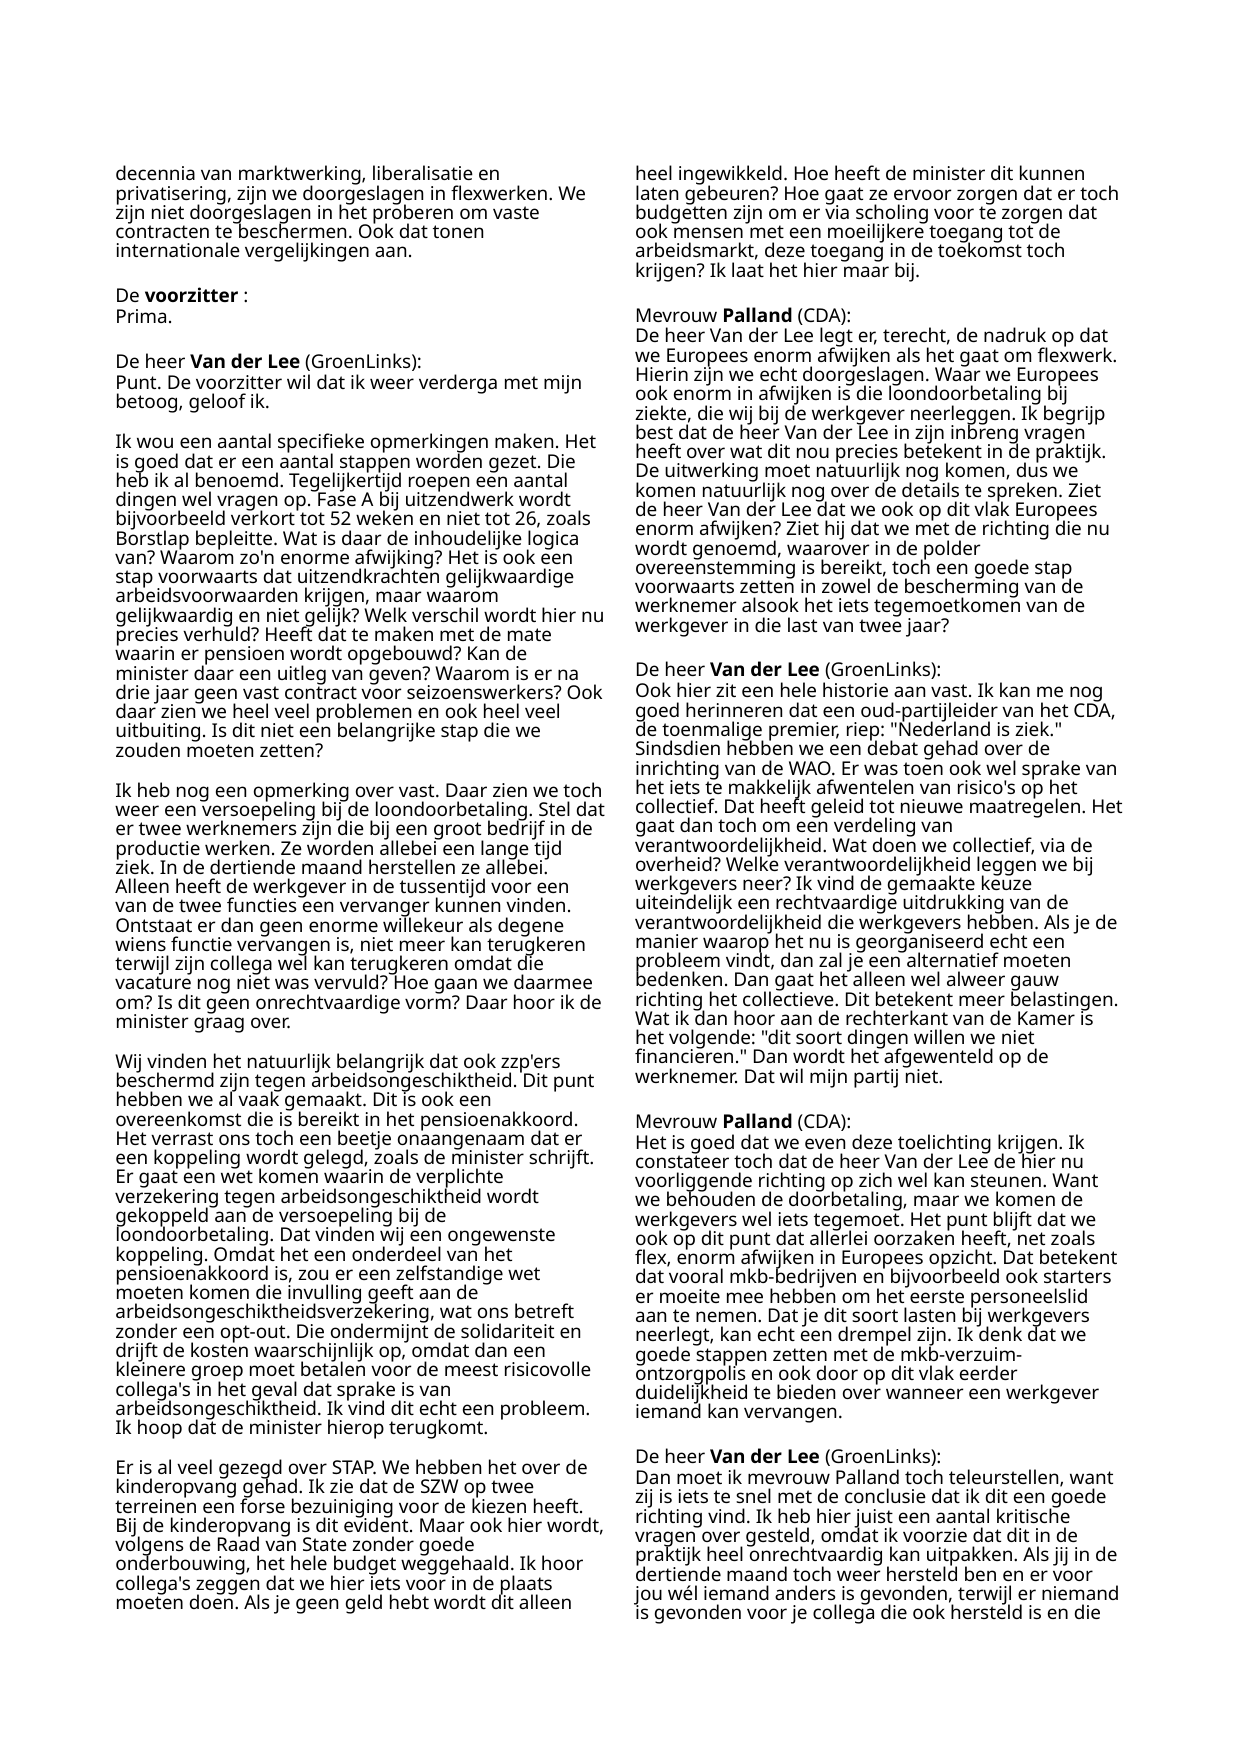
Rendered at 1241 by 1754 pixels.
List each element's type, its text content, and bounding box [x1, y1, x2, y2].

text Ik heb nog een opmerking over vast. Daar zien we toch weer een versoepeling bij de loondoorbetaling. Stel dat er twee werknemers zijn die bij een groot bedrijf in de productie werken. Ze worden allebei een lange tijd ziek. In de dertiende maand herstellen ze allebei. Alleen heeft de werkgever in de tussentijd voor een van de twee functies een vervanger kunnen vinden. Ontstaat er dan geen enorme willekeur als degene wiens functie vervangen is, niet meer kan terugkeren terwijl zijn collega wel kan terugkeren omdat die vacature nog niet was vervuld? Hoe gaan we daarmee om? Is dit geen onrechtvaardige vorm? Daar hoor ik de minister graag over. [115, 782, 605, 1032]
text Er is al veel gezegd over STAP. We hebben het over de kinderopvang gehad. Ik zie dat de SZW op twee terreinen een forse bezuiniging voor de kiezen heeft. Bij de kinderopvang is dit evident. Maar ook hier wordt, volgens de Raad van State zonder goede onderbouwing, het hele budget weggehaald. Ik hoor collega's zeggen dat we hier iets voor in de plaats moeten doen. Als je geen geld hebt wordt dit alleen [115, 1459, 605, 1613]
text De heer Van der Lee (GroenLinks): [635, 1443, 1125, 1469]
text De heer Van der Lee (GroenLinks): [635, 657, 1125, 682]
text Mevrouw Palland (CDA): [635, 1108, 1125, 1134]
text Punt. De voorzitter wil dat ik weer verderga met mijn betoog, geloof ik. [115, 374, 605, 413]
text Dan moet ik mevrouw Palland toch teleurstellen, want zij is iets te snel met de conclusie dat ik dit een goede richting vind. Ik heb hier juist een aantal kritische vragen over gesteld, omdat ik voorzie dat dit in de praktijk heel onrechtvaardig kan uitpakken. Als jij in de dertiende maand toch weer hersteld ben en er voor jou wél iemand anders is gevonden, terwijl er niemand is gevonden voor je collega die ook hersteld is en die [635, 1469, 1125, 1623]
text De voorzitter : [115, 282, 605, 308]
text Prima. [115, 308, 605, 327]
text Mevrouw Palland (CDA): [635, 302, 1125, 327]
text De heer Van der Lee legt er, terecht, de nadruk op dat we Europees enorm afwijken als het gaat om flexwerk. Hierin zijn we echt doorgeslagen. Waar we Europees ook enorm in afwijken is die loondoorbetaling bij ziekte, die wij bij de werkgever neerleggen. Ik begrijp best dat de heer Van der Lee in zijn inbreng vragen heeft over wat dit nou precies betekent in de praktijk. De uitwerking moet natuurlijk nog komen, dus we komen natuurlijk nog over de details te spreken. Ziet de heer Van der Lee dat we ook op dit vlak Europees enorm afwijken? Ziet hij dat we met de richting die nu wordt genoemd, waarover in de polder overeenstemming is bereikt, toch een goede stap voorwaarts zetten in zowel de bescherming van de werknemer alsook het iets tegemoetkomen van de werkgever in die last van twee jaar? [635, 327, 1125, 636]
text Wij vinden het natuurlijk belangrijk dat ook zzp'ers beschermd zijn tegen arbeidsongeschiktheid. Dit punt hebben we al vaak gemaakt. Dit is ook een overeenkomst die is bereikt in het pensioenakkoord. Het verrast ons toch een beetje onaangenaam dat er een koppeling wordt gelegd, zoals de minister schrijft. Er gaat een wet komen waarin de verplichte verzekering tegen arbeidsongeschiktheid wordt gekoppeld aan de versoepeling bij de loondoorbetaling. Dat vinden wij een ongewenste koppeling. Omdat het een onderdeel van het pensioenakkoord is, zou er een zelfstandige wet moeten komen die invulling geeft aan de arbeidsongeschiktheidsverzekering, wat ons betreft zonder een opt-out. Die ondermijnt de solidariteit en drijft de kosten waarschijnlijk op, omdat dan een kleinere groep moet betalen voor de meest risicovolle collega's in het geval dat sprake is van arbeidsongeschiktheid. Ik vind dit echt een probleem. Ik hoop dat de minister hierop terugkomt. [115, 1053, 605, 1438]
text De heer Van der Lee (GroenLinks): [115, 348, 605, 374]
text decennia van marktwerking, liberalisatie en privatisering, zijn we doorgeslagen in flexwerken. We zijn niet doorgeslagen in het proberen om vaste contracten te beschermen. Ook dat tonen internationale vergelijkingen aan. [115, 165, 605, 262]
text Ook hier zit een hele historie aan vast. Ik kan me nog goed herinneren dat een oud-partijleider van het CDA, de toenmalige premier, riep: "Nederland is ziek." Sindsdien hebben we een debat gehad over de inrichting van de WAO. Er was toen ook wel sprake van het iets te makkelijk afwentelen van risico's op het collectief. Dat heeft geleid tot nieuwe maatregelen. Het gaat dan toch om een verdeling van verantwoordelijkheid. Wat doen we collectief, via de overheid? Welke verantwoordelijkheid leggen we bij werkgevers neer? Ik vind de gemaakte keuze uiteindelijk een rechtvaardige uitdrukking van de verantwoordelijkheid die werkgevers hebben. Als je de manier waarop het nu is georganiseerd echt een probleem vindt, dan zal je een alternatief moeten bedenken. Dan gaat het alleen wel alweer gauw richting het collectieve. Dit betekent meer belastingen. Wat ik dan hoor aan de rechterkant van de Kamer is het volgende: "dit soort dingen willen we niet financieren." Dan wordt het afgewenteld op de werknemer. Dat wil mijn partij niet. [635, 682, 1125, 1087]
text heel ingewikkeld. Hoe heeft de minister dit kunnen laten gebeuren? Hoe gaat ze ervoor zorgen dat er toch budgetten zijn om er via scholing voor te zorgen dat ook mensen met een moeilijkere toegang tot de arbeidsmarkt, deze toegang in de toekomst toch krijgen? Ik laat het hier maar bij. [635, 165, 1125, 281]
text Ik wou een aantal specifieke opmerkingen maken. Het is goed dat er een aantal stappen worden gezet. Die heb ik al benoemd. Tegelijkertijd roepen een aantal dingen wel vragen op. Fase A bij uitzendwerk wordt bijvoorbeeld verkort tot 52 weken en niet tot 26, zoals Borstlap bepleitte. Wat is daar de inhoudelijke logica van? Waarom zo'n enorme afwijking? Het is ook een stap voorwaarts dat uitzendkrachten gelijkwaardige arbeidsvoorwaarden krijgen, maar waarom gelijkwaardig en niet gelijk? Welk verschil wordt hier nu precies verhuld? Heeft dat te maken met de mate waarin er pensioen wordt opgebouwd? Kan de minister daar een uitleg van geven? Waarom is er na drie jaar geen vast contract voor seizoenswerkers? Ook daar zien we heel veel problemen en ook heel veel uitbuiting. Is dit niet een belangrijke stap die we zouden moeten zetten? [115, 433, 605, 761]
text Het is goed dat we even deze toelichting krijgen. Ik constateer toch dat de heer Van der Lee de hier nu voorliggende richting op zich wel kan steunen. Want we behouden de doorbetaling, maar we komen de werkgevers wel iets tegemoet. Het punt blijft dat we ook op dit punt dat allerlei oorzaken heeft, net zoals flex, enorm afwijken in Europees opzicht. Dat betekent dat vooral mkb-bedrijven en bijvoorbeeld ook starters er moeite mee hebben om het eerste personeelslid aan te nemen. Dat je dit soort lasten bij werkgevers neerlegt, kan echt een drempel zijn. Ik denk dat we goede stappen zetten met de mkb-verzuim-ontzorgpolis en ook door op dit vlak eerder duidelijkheid te bieden over wanneer een werkgever iemand kan vervangen. [635, 1134, 1125, 1423]
